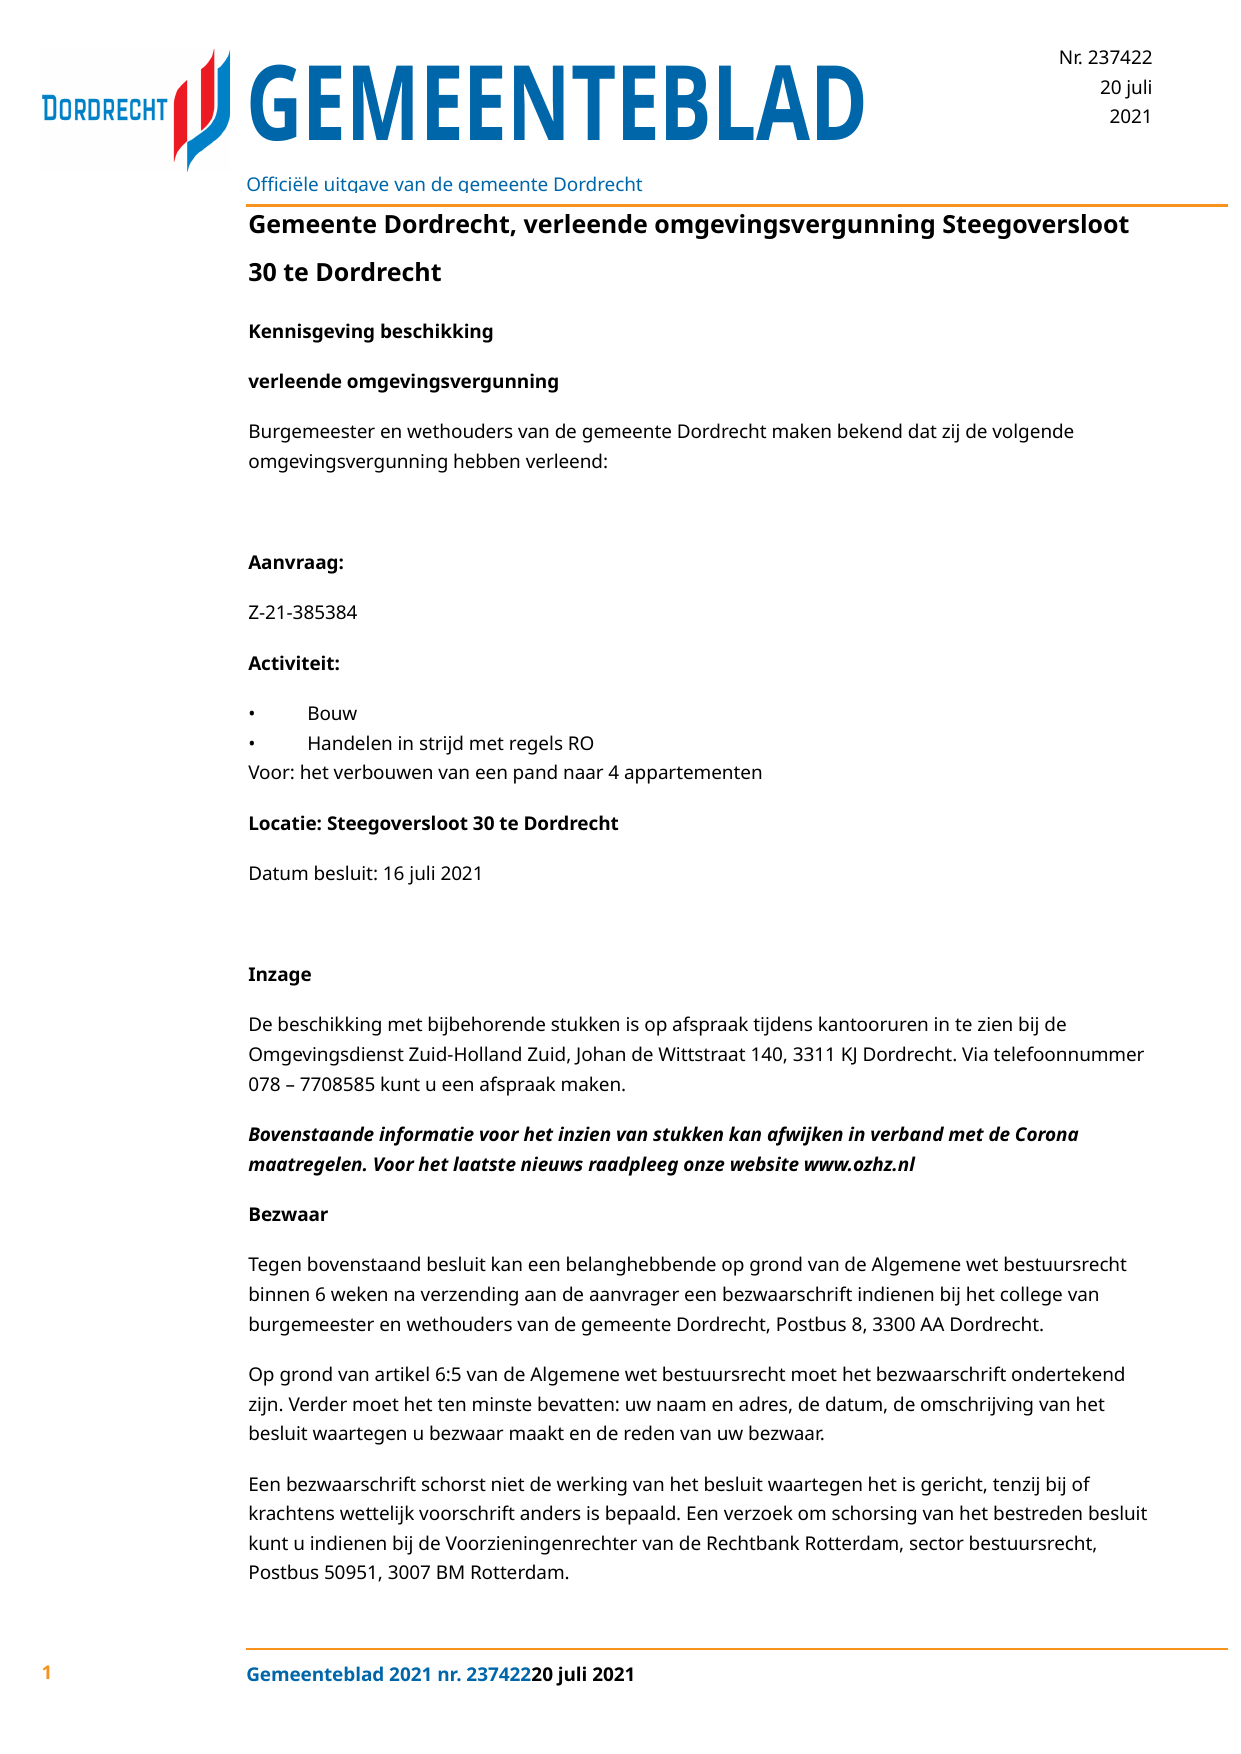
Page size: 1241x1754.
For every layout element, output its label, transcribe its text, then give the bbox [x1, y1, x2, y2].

text Voor: het verbouwen van een pand naar 4 appartementen [248, 759, 1152, 785]
text Gemeente Dordrecht, verleende omgevingsvergunning Steegoversloot 30 te Dordrecht [248, 207, 1152, 288]
text Bezwaar [248, 1201, 1152, 1227]
text Bovenstaande informatie voor het inzien van stukken kan afwijken in verband met de Corona maatregelen. Voor het laatste nieuws raadpleeg onze website www.ozhz.nl [248, 1121, 1152, 1177]
text De beschikking met bijbehorende stukken is op afspraak tijdens kantooruren in te zien bij de Omgevingsdienst Zuid-Holland Zuid, Johan de Wittstraat 140, 3311 KJ Dordrecht. Via telefoonnummer 078 – 7708585 kunt u een afspraak maken. [248, 1012, 1152, 1097]
text Aanvraag: [248, 549, 1152, 575]
list Handelen in strijd met regels RO [248, 730, 1152, 756]
list Bouw [248, 700, 1152, 726]
picture [41, 47, 231, 172]
text Locatie: Steegoversloot 30 te Dordrecht [248, 810, 1152, 836]
text Tegen bovenstaand besluit kan een belanghebbende op grond van de Algemene wet bestuursrecht binnen 6 weken na verzending aan de aanvrager een bezwaarschrift indienen bij het college van burgemeester en wethouders van de gemeente Dordrecht, Postbus 8, 3300 AA Dordrecht. [248, 1252, 1152, 1337]
text Activiteit: [248, 650, 1152, 676]
text Inzage [248, 961, 1152, 987]
text Kennisgeving beschikking [248, 318, 1152, 344]
text Datum besluit: 16 juli 2021 [248, 860, 1152, 886]
text Op grond van artikel 6:5 van de Algemene wet bestuursrecht moet het bezwaarschrift ondertekend zijn. Verder moet het ten minste bevatten: uw naam en adres, de datum, de omschrijving van het besluit waartegen u bezwaar maakt en de reden van uw bezwaar. [248, 1361, 1152, 1446]
text Burgemeester en wethouders van de gemeente Dordrecht maken bekend dat zij de volgende omgevingsvergunning hebben verleend: [248, 419, 1152, 474]
text Een bezwaarschrift schorst niet de werking van het besluit waartegen het is gericht, tenzij bij of krachtens wettelijk voorschrift anders is bepaald. Een verzoek om schorsing van het bestreden besluit kunt u indienen bij de Voorzieningenrechter van de Rechtbank Rotterdam, sector bestuursrecht, Postbus 50951, 3007 BM Rotterdam. [248, 1471, 1152, 1585]
text verleende omgevingsvergunning [248, 368, 1152, 394]
text Z-21-385384 [248, 599, 1152, 625]
